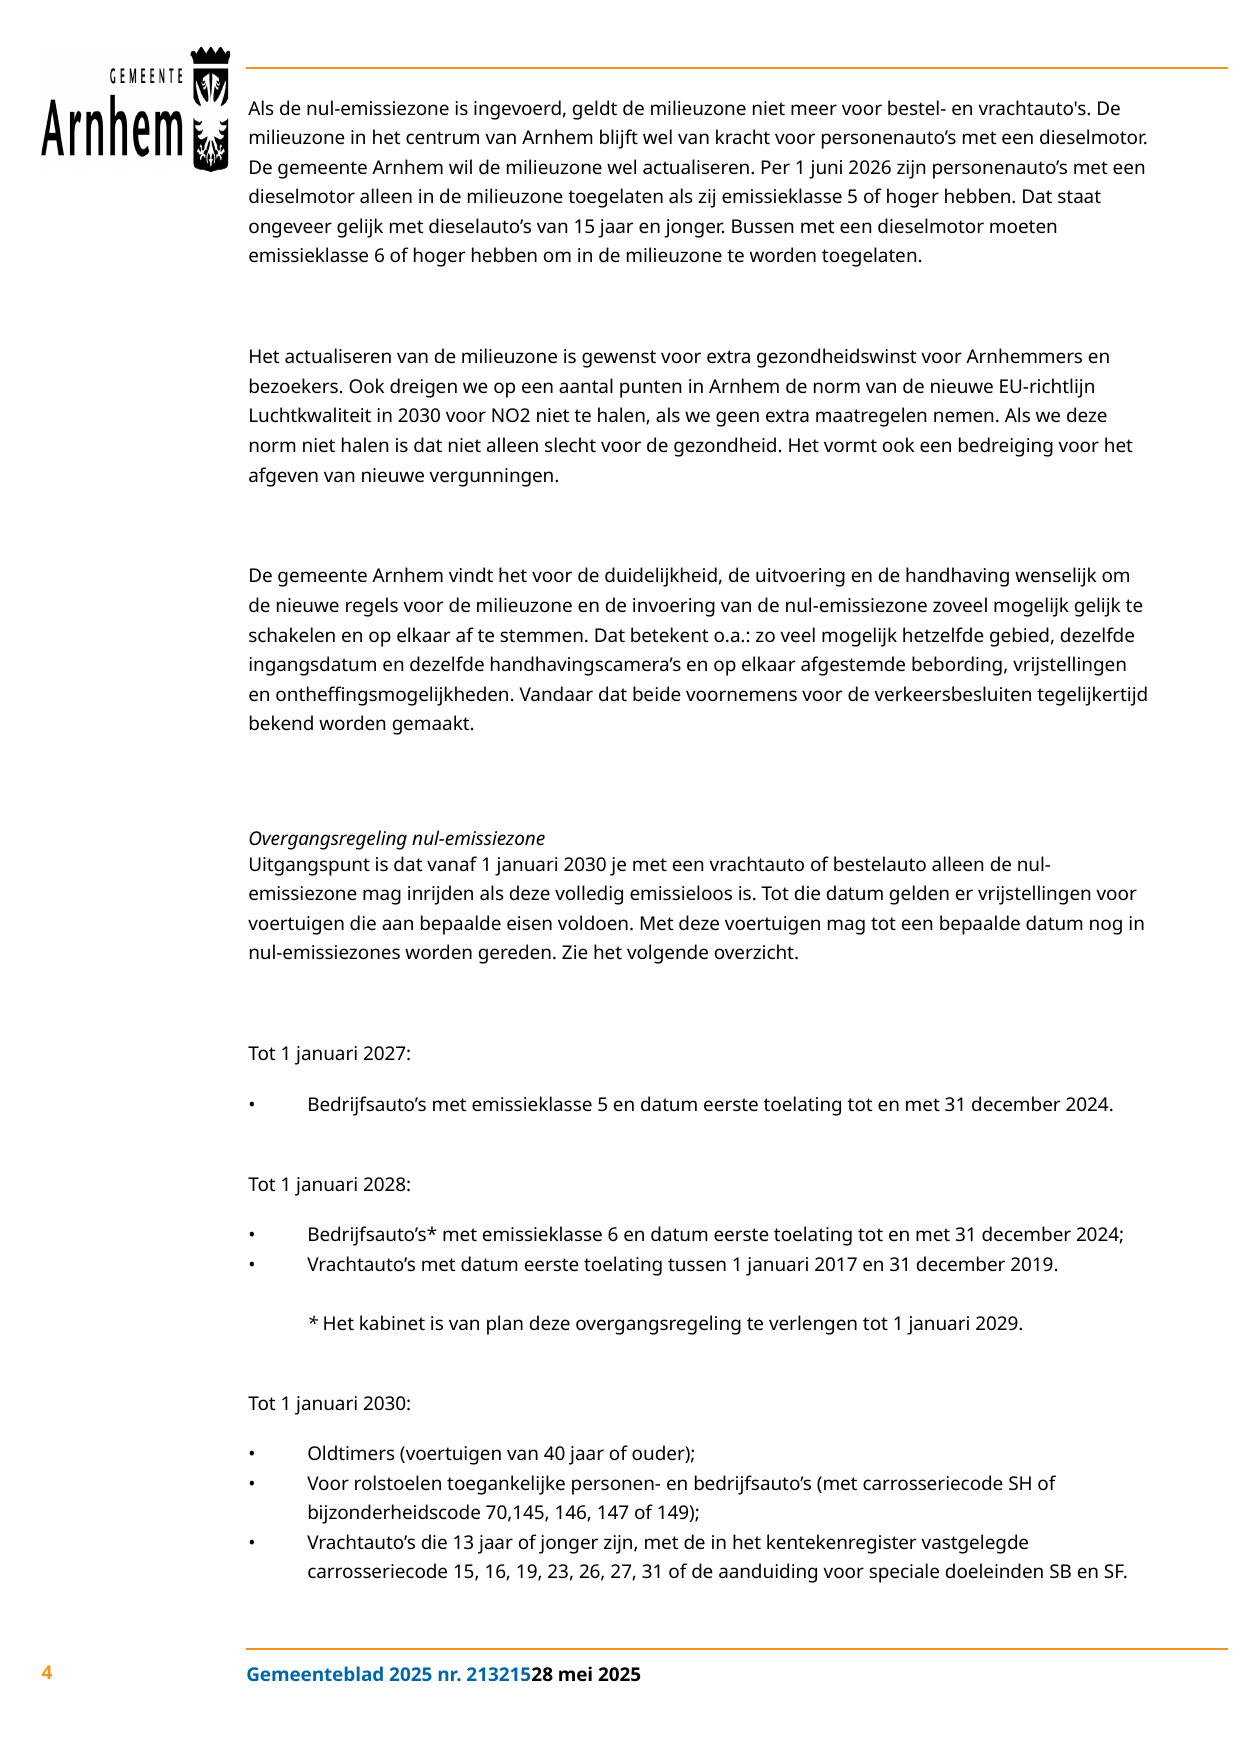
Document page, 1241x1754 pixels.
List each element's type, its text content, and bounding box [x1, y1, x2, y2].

text De gemeente Arnhem vindt het voor de duidelijkheid, de uitvoering en de handhaving wenselijk om de nieuwe regels voor de milieuzone en de invoering van de nul-emissiezone zoveel mogelijk gelijk te schakelen en op elkaar af te stemmen. Dat betekent o.a.: zo veel mogelijk hetzelfde gebied, dezelfde ingangsdatum en dezelfde handhavingscamera’s en op elkaar afgestemde bebording, vrijstellingen en ontheffingsmogelijkheden. Vandaar dat beide voornemens voor de verkeersbesluiten tegelijkertijd bekend worden gemaakt. [248, 563, 1152, 736]
list Vrachtauto’s die 13 jaar of jonger zijn, met de in het kentekenregister vastgelegde carrosseriecode 15, 16, 19, 23, 26, 27, 31 of de aanduiding voor speciale doeleinden SB en SF. [248, 1529, 1152, 1584]
list Oldtimers (voertuigen van 40 jaar of ouder); [248, 1440, 1152, 1466]
text Tot 1 januari 2030: [248, 1390, 1152, 1416]
picture [41, 47, 231, 172]
text Als de nul-emissiezone is ingevoerd, geldt de milieuzone niet meer voor bestel- en vrachtauto's. De milieuzone in het centrum van Arnhem blijft wel van kracht voor personenauto’s met een dieselmotor. De gemeente Arnhem wil de milieuzone wel actualiseren. Per 1 juni 2026 zijn personenauto’s met een dieselmotor alleen in de milieuzone toegelaten als zij emissieklasse 5 of hoger hebben. Dat staat ongeveer gelijk met dieselauto’s van 15 jaar en jonger. Bussen met een dieselmotor moeten emissieklasse 6 of hoger hebben om in de milieuzone te worden toegelaten. [248, 95, 1152, 268]
text Uitgangspunt is dat vanaf 1 januari 2030 je met een vrachtauto of bestelauto alleen de nul-emissiezone mag inrijden als deze volledig emissieloos is. Tot die datum gelden er vrijstellingen voor voertuigen die aan bepaalde eisen voldoen. Met deze voertuigen mag tot een bepaalde datum nog in nul-emissiezones worden gereden. Zie het volgende overzicht. [248, 851, 1152, 965]
text Tot 1 januari 2027: [248, 1040, 1152, 1066]
list * Het kabinet is van plan deze overgangsregeling te verlengen tot 1 januari 2029. [248, 1310, 1152, 1336]
list Bedrijfsauto’s* met emissieklasse 6 en datum eerste toelating tot en met 31 december 2024; [248, 1221, 1152, 1247]
text Het actualiseren van de milieuzone is gewenst voor extra gezondheidswinst voor Arnhemmers en bezoekers. Ook dreigen we op een aantal punten in Arnhem de norm van de nieuwe EU-richtlijn Luchtkwaliteit in 2030 voor NO2 niet te halen, als we geen extra maatregelen nemen. Als we deze norm niet halen is dat niet alleen slecht voor de gezondheid. Het vormt ook een bedreiging voor het afgeven van nieuwe vergunningen. [248, 343, 1152, 488]
text Tot 1 januari 2028: [248, 1171, 1152, 1196]
list Vrachtauto’s met datum eerste toelating tussen 1 januari 2017 en 31 december 2019. [248, 1251, 1152, 1276]
text Overgangsregeling nul-emissiezone [248, 825, 1152, 851]
list Bedrijfsauto’s met emissieklasse 5 en datum eerste toelating tot en met 31 december 2024. [248, 1091, 1152, 1116]
list Voor rolstoelen toegankelijke personen- en bedrijfsauto’s (met carrosseriecode SH of bijzonderheidscode 70,145, 146, 147 of 149); [248, 1470, 1152, 1525]
